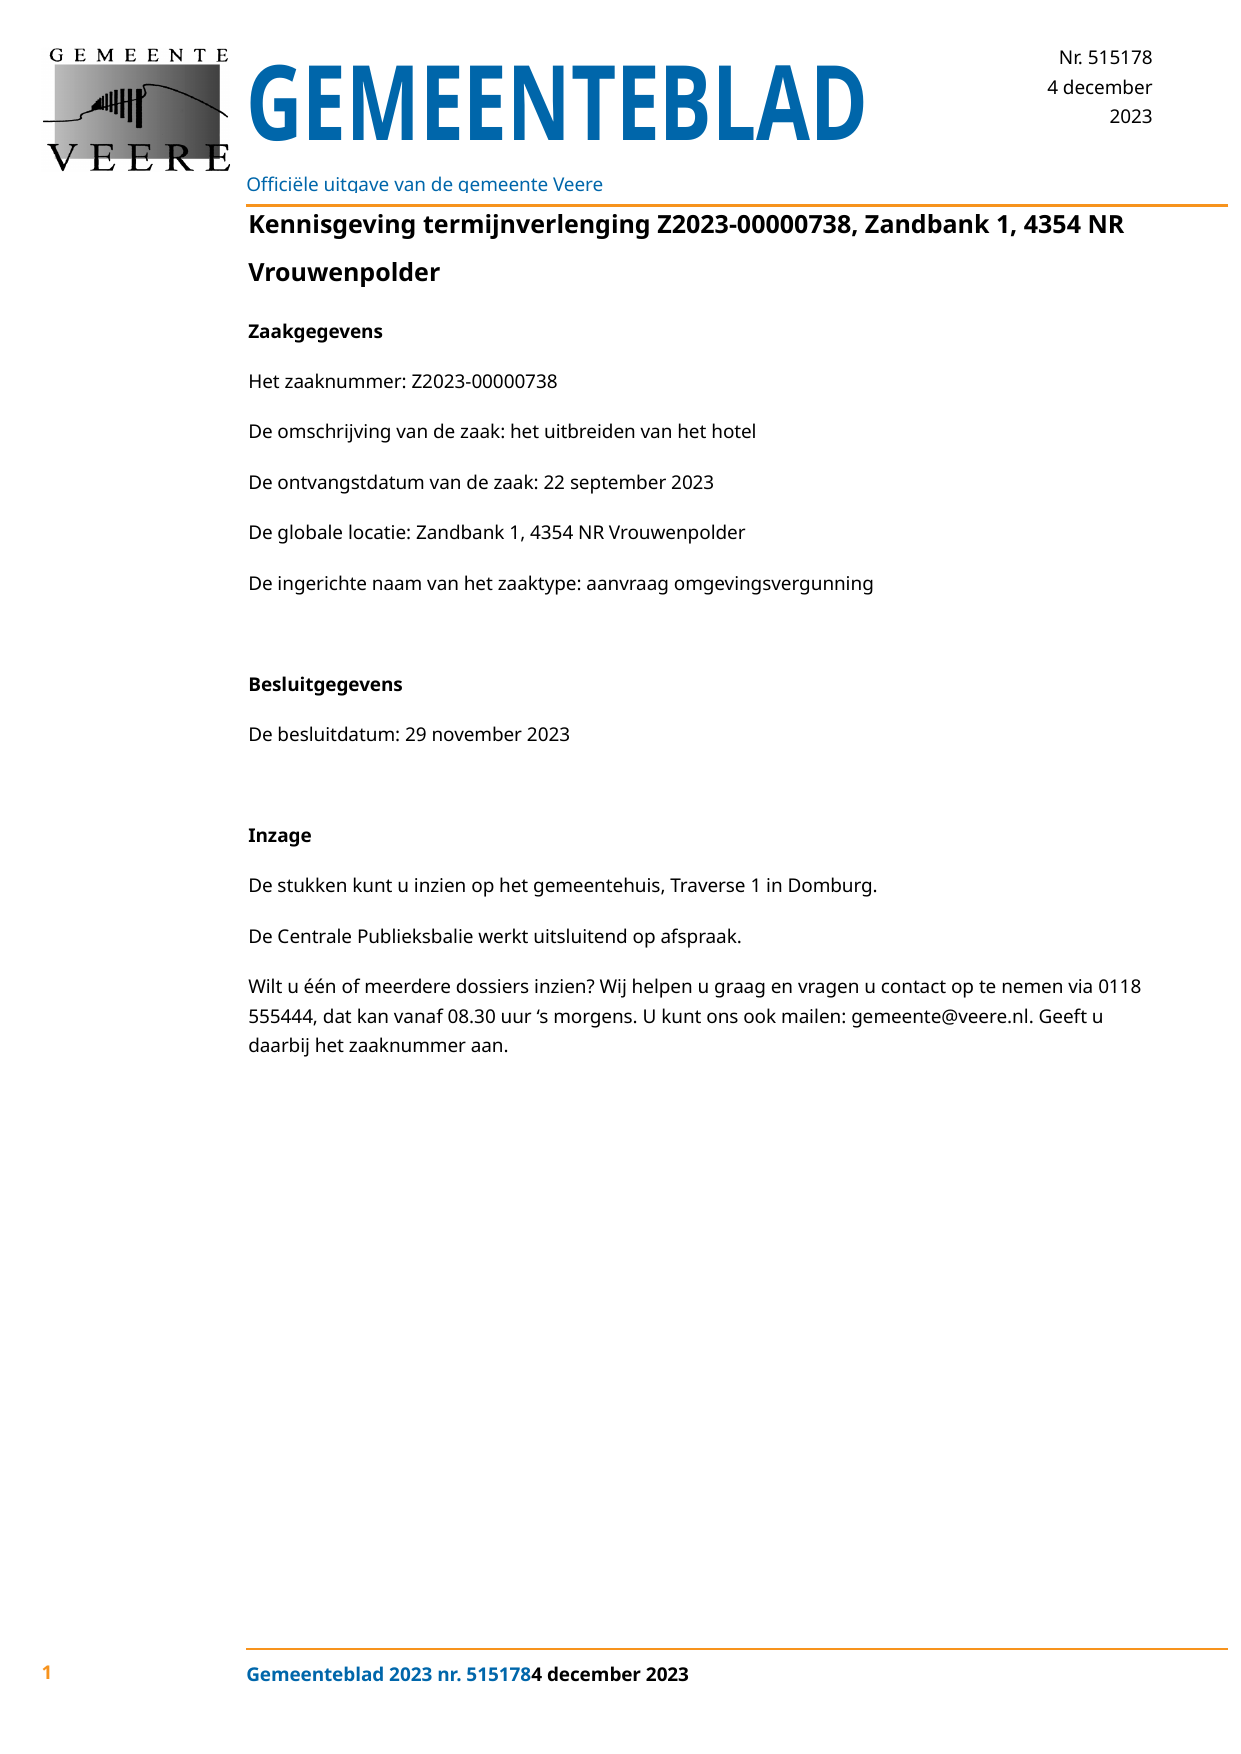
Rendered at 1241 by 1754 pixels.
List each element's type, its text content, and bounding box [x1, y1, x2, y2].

text Inzage [248, 822, 1152, 848]
text De ingerichte naam van het zaaktype: aanvraag omgevingsvergunning [248, 570, 1152, 596]
text Wilt u één of meerdere dossiers inzien? Wij helpen u graag en vragen u contact op te nemen via 0118 555444, dat kan vanaf 08.30 uur ‘s morgens. U kunt ons ook mailen: gemeente@veere.nl. Geeft u daarbij het zaaknummer aan. [248, 973, 1152, 1058]
text De stukken kunt u inzien op het gemeentehuis, Traverse 1 in Domburg. [248, 872, 1152, 898]
text De ontvangstdatum van de zaak: 22 september 2023 [248, 469, 1152, 495]
text De omschrijving van de zaak: het uitbreiden van het hotel [248, 419, 1152, 444]
text Het zaaknummer: Z2023-00000738 [248, 368, 1152, 394]
picture [41, 47, 231, 172]
text Kennisgeving termijnverlenging Z2023-00000738, Zandbank 1, 4354 NR Vrouwenpolder [248, 207, 1152, 288]
text De globale locatie: Zandbank 1, 4354 NR Vrouwenpolder [248, 519, 1152, 545]
text De Centrale Publieksbalie werkt uitsluitend op afspraak. [248, 923, 1152, 949]
text Besluitgegevens [248, 671, 1152, 697]
text De besluitdatum: 29 november 2023 [248, 721, 1152, 747]
text Zaakgegevens [248, 318, 1152, 344]
